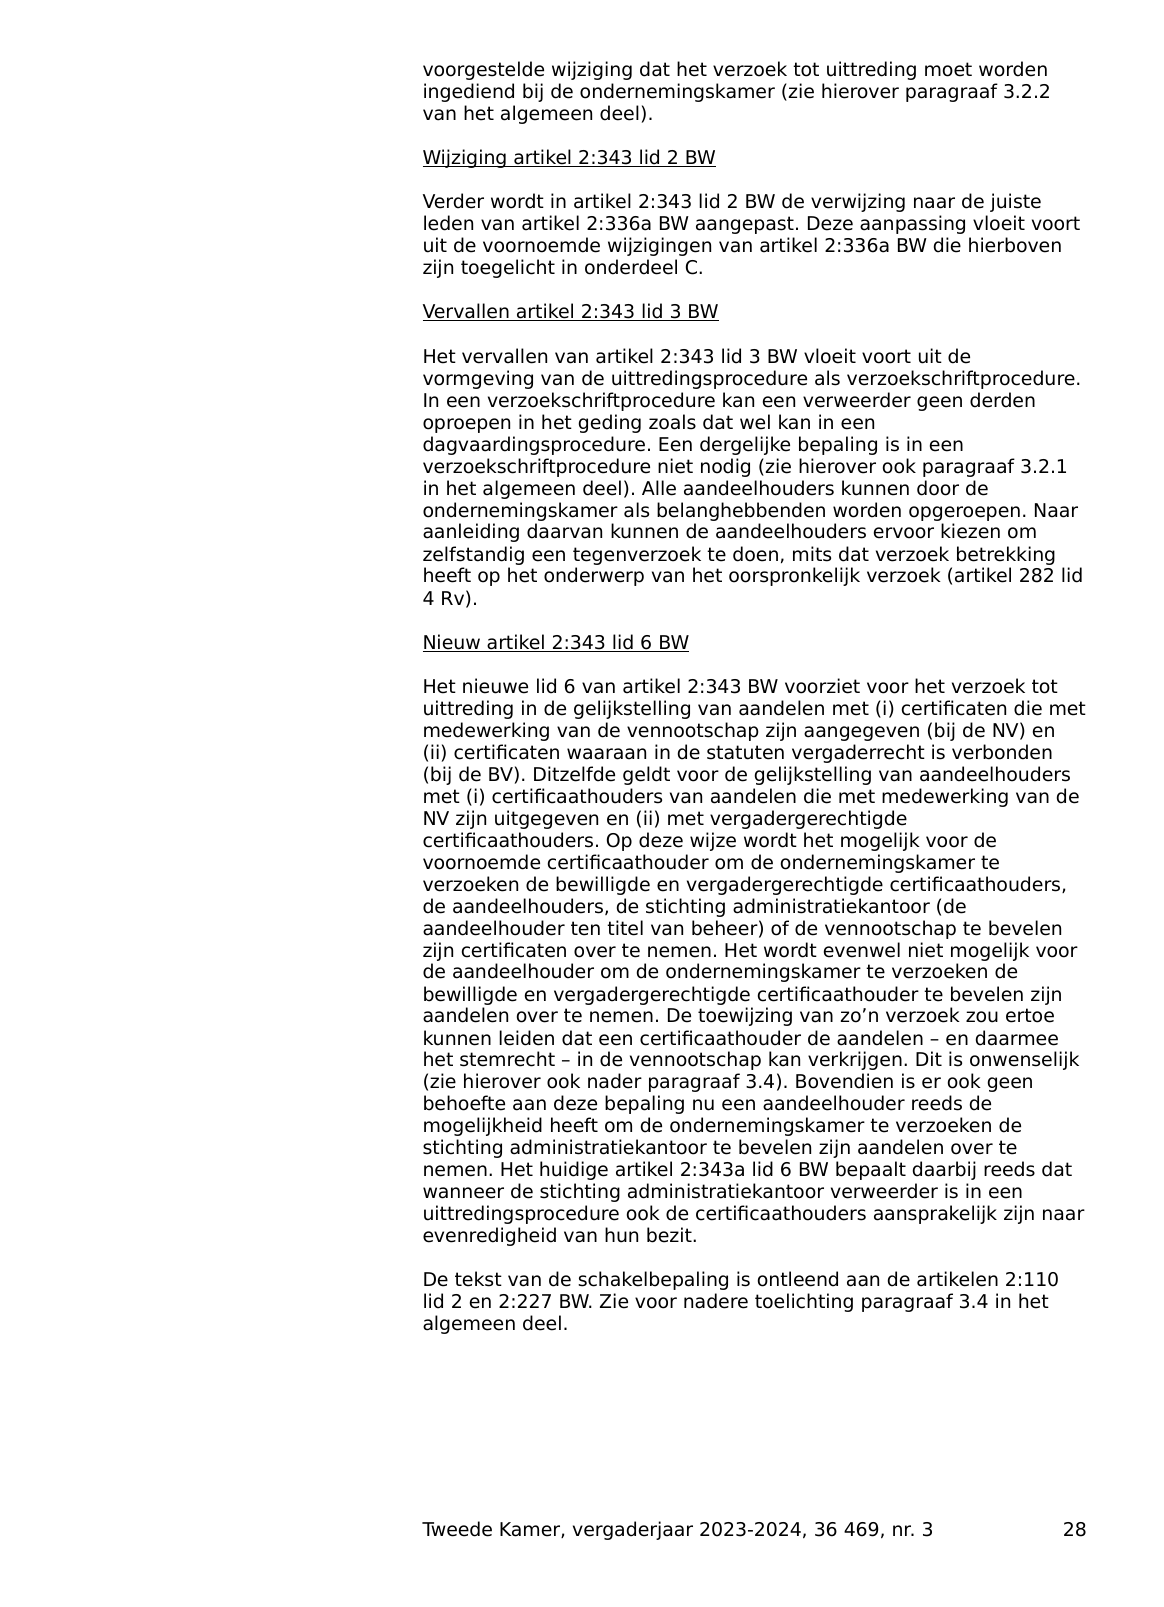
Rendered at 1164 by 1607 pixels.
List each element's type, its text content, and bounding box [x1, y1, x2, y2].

text Het vervallen van artikel 2:343 lid 3 BW vloeit voort uit de vormgeving van de uittredingsprocedure als verzoekschriftprocedure. In een verzoekschriftprocedure kan een verweerder geen derden oproepen in het geding zoals dat wel kan in een dagvaardingsprocedure. Een dergelijke bepaling is in een verzoekschriftprocedure niet nodig (zie hierover ook paragraaf 3.2.1 in het algemeen deel). Alle aandeelhouders kunnen door de ondernemingskamer als belanghebbenden worden opgeroepen. Naar aanleiding daarvan kunnen de aandeelhouders ervoor kiezen om zelfstandig een tegenverzoek te doen, mits dat verzoek betrekking heeft op het onderwerp van het oorspronkelijk verzoek (artikel 282 lid 4 Rv). [422, 346, 1087, 609]
subtitle Wijziging artikel 2:343 lid 2 BW [422, 147, 1087, 169]
text Verder wordt in artikel 2:343 lid 2 BW de verwijzing naar de juiste leden van artikel 2:336a BW aangepast. Deze aanpassing vloeit voort uit de voornoemde wijzigingen van artikel 2:336a BW die hierboven zijn toegelicht in onderdeel C. [422, 191, 1087, 279]
text De tekst van de schakelbepaling is ontleend aan de artikelen 2:110 lid 2 en 2:227 BW. Zie voor nadere toelichting paragraaf 3.4 in het algemeen deel. [422, 1269, 1087, 1335]
subtitle Vervallen artikel 2:343 lid 3 BW [422, 301, 1087, 323]
subtitle Nieuw artikel 2:343 lid 6 BW [422, 632, 1087, 653]
text Het nieuwe lid 6 van artikel 2:343 BW voorziet voor het verzoek tot uittreding in de gelijkstelling van aandelen met (i) certificaten die met medewerking van de vennootschap zijn aangegeven (bij de NV) en (ii) certificaten waaraan in de statuten vergaderrecht is verbonden (bij de BV). Ditzelfde geldt voor de gelijkstelling van aandeelhouders met (i) certificaathouders van aandelen die met medewerking van de NV zijn uitgegeven en (ii) met vergadergerechtigde certificaathouders. Op deze wijze wordt het mogelijk voor de voornoemde certificaathouder om de ondernemingskamer te verzoeken de bewilligde en vergadergerechtigde certificaathouders, de aandeelhouders, de stichting administratiekantoor (de aandeelhouder ten titel van beheer) of de vennootschap te bevelen zijn certificaten over te nemen. Het wordt evenwel niet mogelijk voor de aandeelhouder om de ondernemingskamer te verzoeken de bewilligde en vergadergerechtigde certificaathouder te bevelen zijn aandelen over te nemen. De toewijzing van zo’n verzoek zou ertoe kunnen leiden dat een certificaathouder de aandelen – en daarmee het stemrecht – in de vennootschap kan verkrijgen. Dit is onwenselijk (zie hierover ook nader paragraaf 3.4). Bovendien is er ook geen behoefte aan deze bepaling nu een aandeelhouder reeds de mogelijkheid heeft om de ondernemingskamer te verzoeken de stichting administratiekantoor te bevelen zijn aandelen over te nemen. Het huidige artikel 2:343a lid 6 BW bepaalt daarbij reeds dat wanneer de stichting administratiekantoor verweerder is in een uittredingsprocedure ook de certificaathouders aansprakelijk zijn naar evenredigheid van hun bezit. [422, 676, 1087, 1247]
text voorgestelde wijziging dat het verzoek tot uittreding moet worden ingediend bij de ondernemingskamer (zie hierover paragraaf 3.2.2 van het algemeen deel). [422, 59, 1087, 125]
